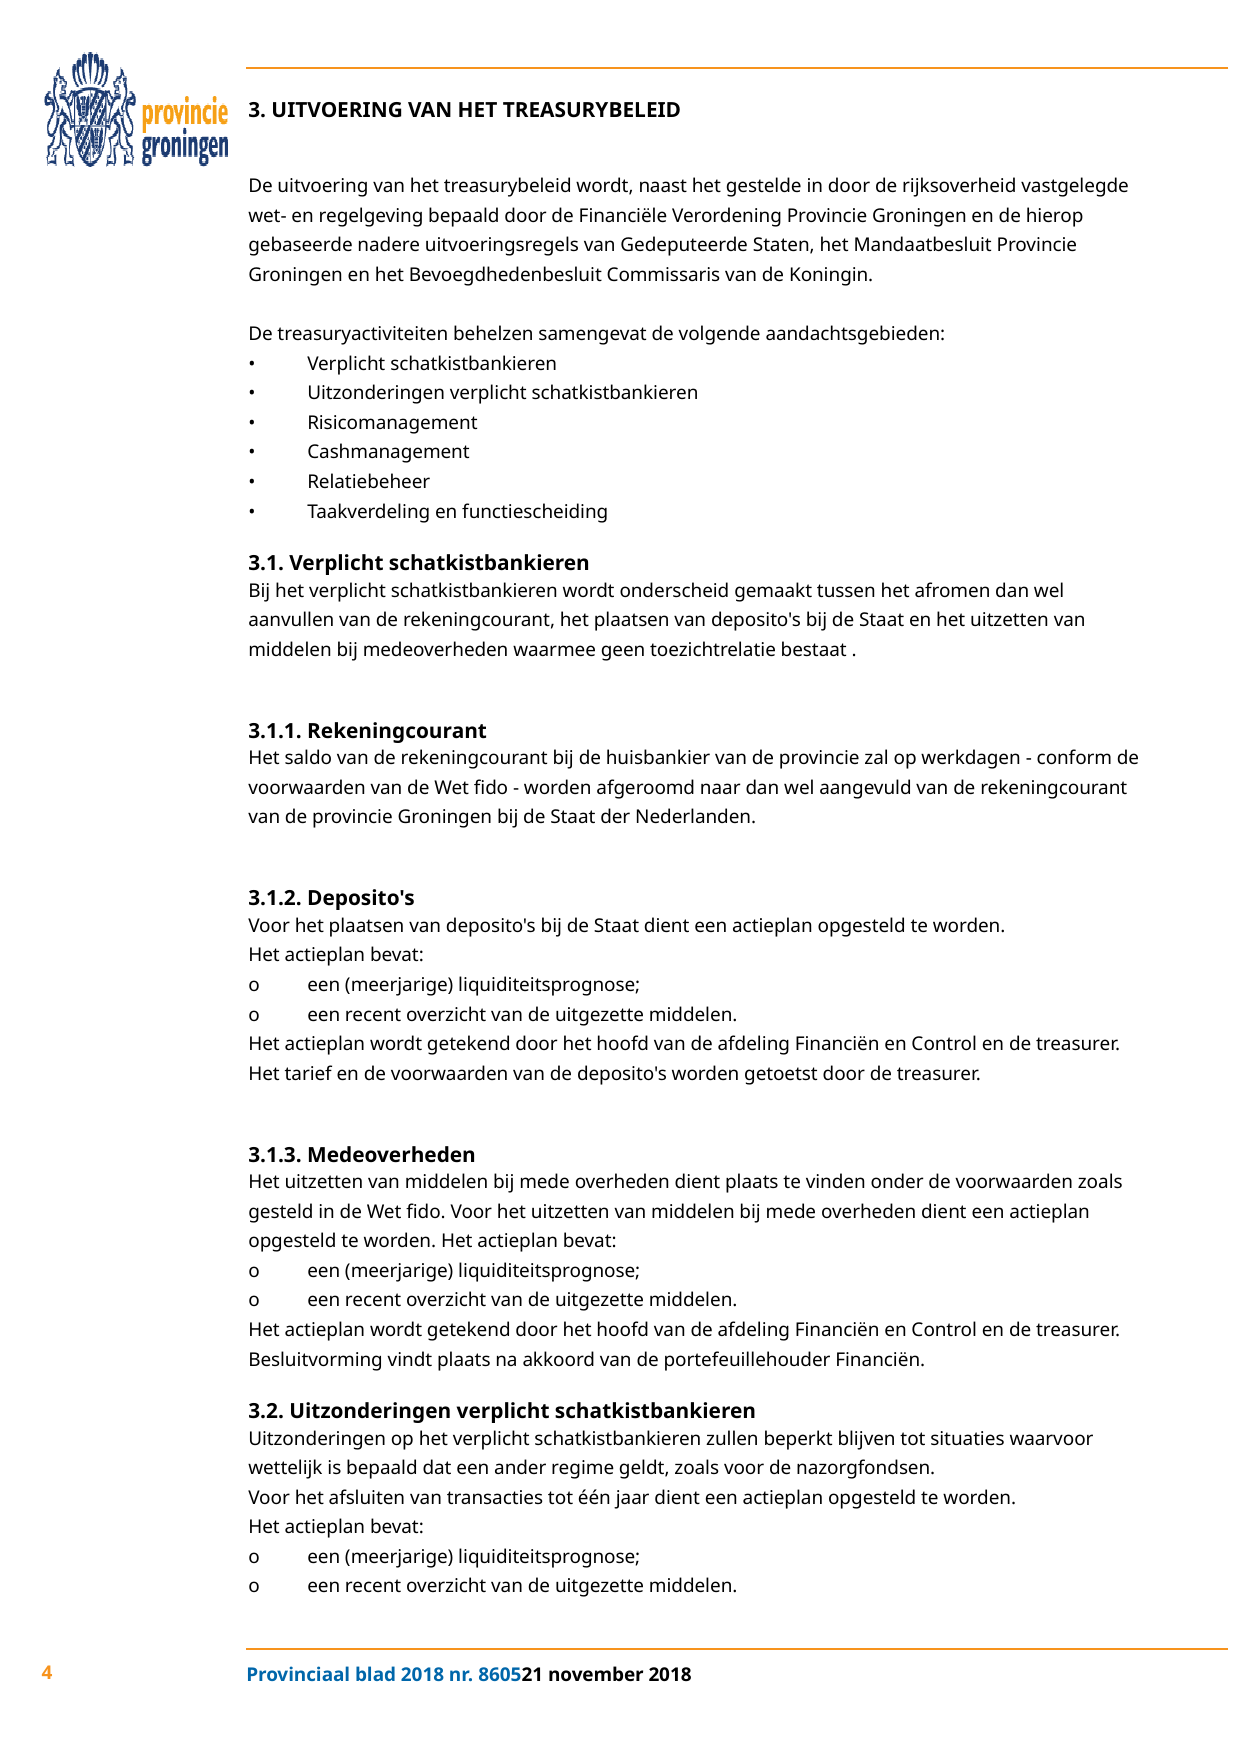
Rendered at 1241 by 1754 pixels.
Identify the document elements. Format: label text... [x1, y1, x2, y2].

list Relatiebeheer [248, 468, 1152, 494]
list Taakverdeling en functiescheiding [248, 498, 1152, 524]
list een recent overzicht van de uitgezette middelen. [248, 1573, 1152, 1598]
list een (meerjarige) liquiditeitsprognose; [248, 1543, 1152, 1569]
text Voor het afsluiten van transacties tot één jaar dient een actieplan opgesteld te worden. [248, 1484, 1152, 1509]
text 3. UITVOERING VAN HET TREASURYBELEID [248, 95, 1152, 123]
text Besluitvorming vindt plaats na akkoord van de portefeuillehouder Financiën. [248, 1346, 1152, 1372]
text Het saldo van de rekeningcourant bij de huisbankier van de provincie zal op werkdagen - conform de voorwaarden van de Wet fido - worden afgeroomd naar dan wel aangevuld van de rekeningcourant van de provincie Groningen bij de Staat der Nederlanden. [248, 744, 1152, 829]
list een (meerjarige) liquiditeitsprognose; [248, 971, 1152, 997]
text 3.1.3. Medeoverheden [248, 1140, 1152, 1168]
text Uitzonderingen op het verplicht schatkistbankieren zullen beperkt blijven tot situaties waarvoor wettelijk is bepaald dat een ander regime geldt, zoals voor de nazorgfondsen. [248, 1425, 1152, 1480]
text 3.1.2. Deposito's [248, 883, 1152, 912]
text Het actieplan bevat: [248, 1513, 1152, 1539]
list Risicomanagement [248, 409, 1152, 435]
text Het uitzetten van middelen bij mede overheden dient plaats te vinden onder de voorwaarden zoals gesteld in de Wet fido. Voor het uitzetten van middelen bij mede overheden dient een actieplan opgesteld te worden. Het actieplan bevat: [248, 1168, 1152, 1253]
text 3.1. Verplicht schatkistbankieren [248, 548, 1152, 577]
list Cashmanagement [248, 439, 1152, 464]
text Het actieplan wordt getekend door het hoofd van de afdeling Financiën en Control en de treasurer. [248, 1316, 1152, 1342]
text De treasuryactiviteiten behelzen samengevat de volgende aandachtsgebieden: [248, 320, 1152, 346]
list Verplicht schatkistbankieren [248, 350, 1152, 376]
list een recent overzicht van de uitgezette middelen. [248, 1001, 1152, 1026]
text Bij het verplicht schatkistbankieren wordt onderscheid gemaakt tussen het afromen dan wel aanvullen van de rekeningcourant, het plaatsen van deposito's bij de Staat en het uitzetten van middelen bij medeoverheden waarmee geen toezichtrelatie bestaat . [248, 577, 1152, 662]
text 3.2. Uitzonderingen verplicht schatkistbankieren [248, 1396, 1152, 1425]
list Uitzonderingen verplicht schatkistbankieren [248, 379, 1152, 405]
text Voor het plaatsen van deposito's bij de Staat dient een actieplan opgesteld te worden. [248, 912, 1152, 938]
list een recent overzicht van de uitgezette middelen. [248, 1287, 1152, 1312]
text De uitvoering van het treasurybeleid wordt, naast het gestelde in door de rijksoverheid vastgelegde wet- en regelgeving bepaald door de Financiële Verordening Provincie Groningen en de hierop gebaseerde nadere uitvoeringsregels van Gedeputeerde Staten, het Mandaatbesluit Provincie Groningen en het Bevoegdhedenbesluit Commissaris van de Koningin. [248, 172, 1152, 287]
text Het actieplan bevat: [248, 942, 1152, 967]
picture [41, 47, 231, 172]
text 3.1.1. Rekeningcourant [248, 716, 1152, 744]
text Het tarief en de voorwaarden van de deposito's worden getoetst door de treasurer. [248, 1060, 1152, 1086]
text Het actieplan wordt getekend door het hoofd van de afdeling Financiën en Control en de treasurer. [248, 1030, 1152, 1056]
list een (meerjarige) liquiditeitsprognose; [248, 1257, 1152, 1283]
